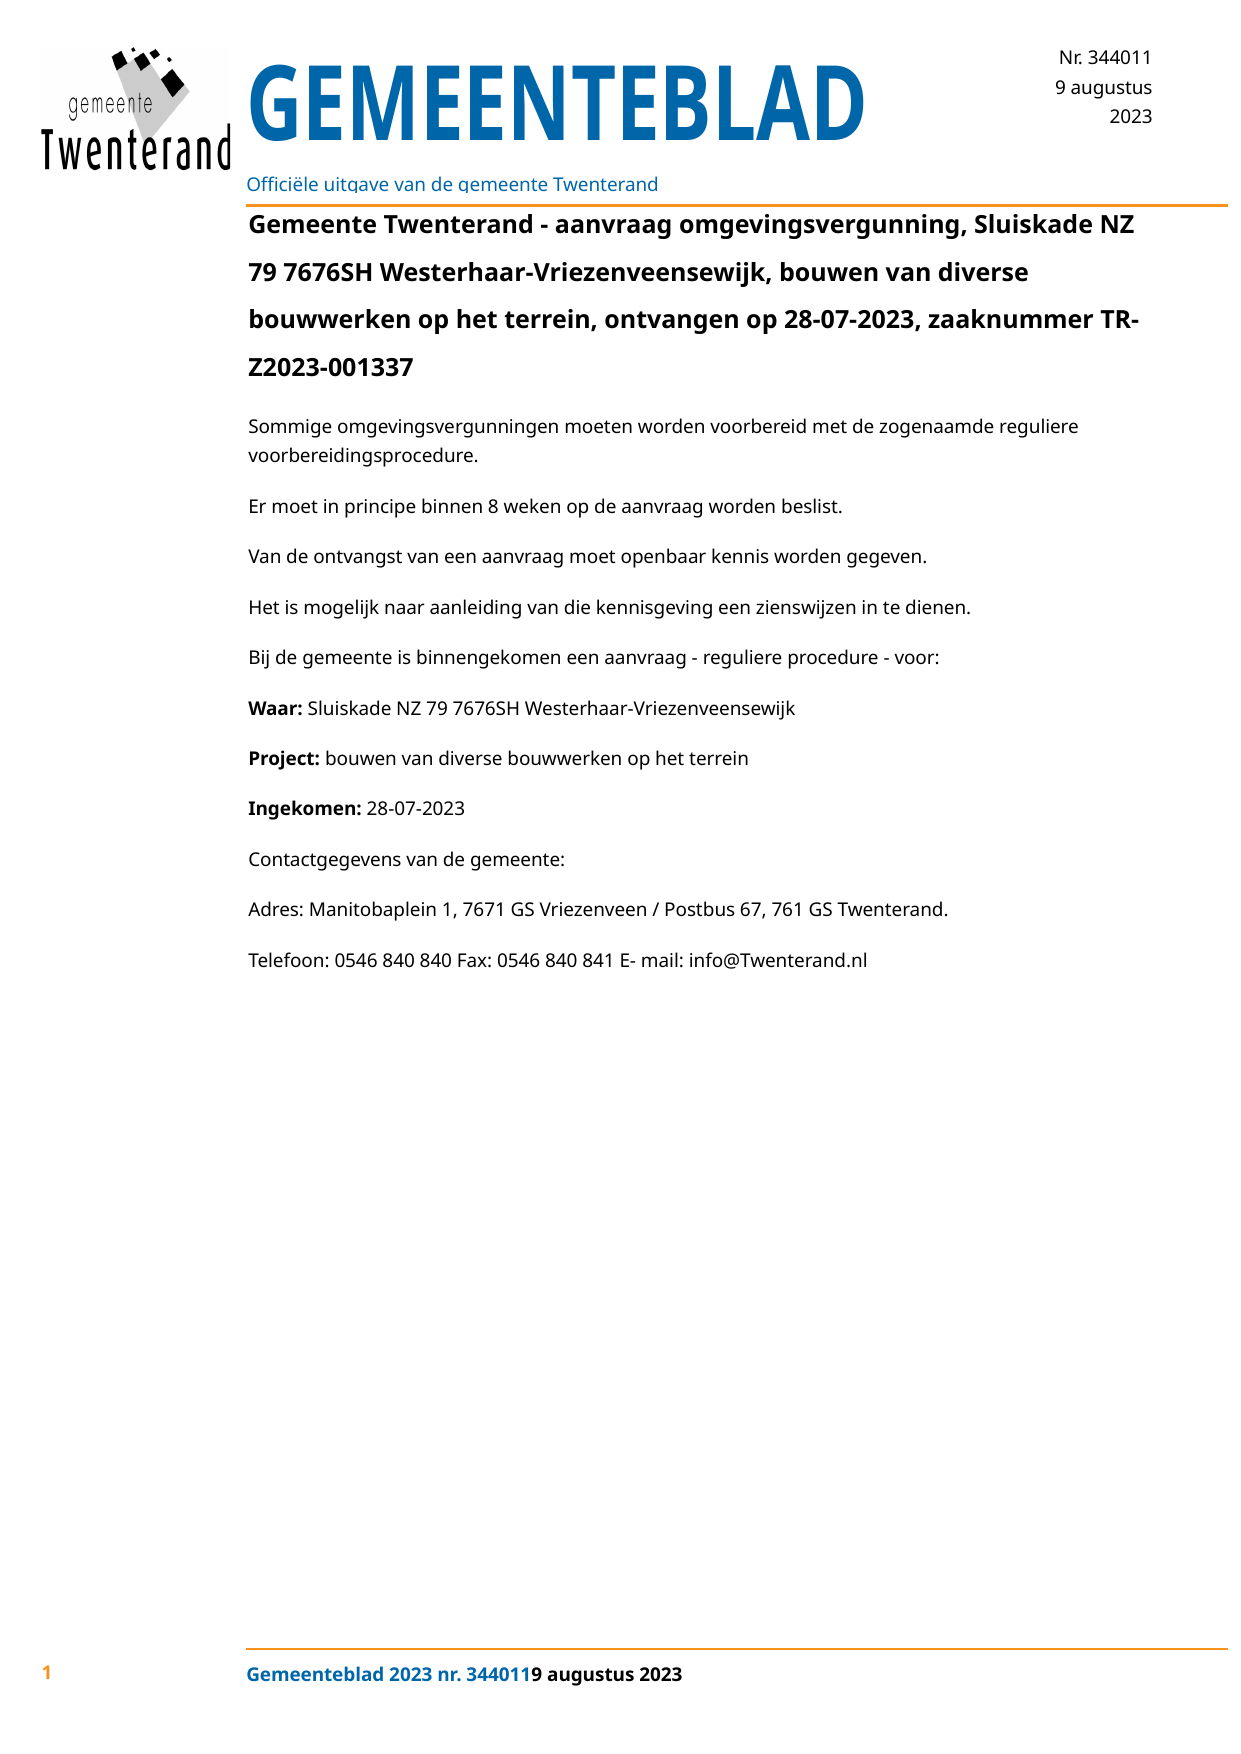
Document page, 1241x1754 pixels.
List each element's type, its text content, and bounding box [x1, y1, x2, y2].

text Waar: Sluiskade NZ 79 7676SH Westerhaar-Vriezenveensewijk [248, 695, 1152, 721]
text Van de ontvangst van een aanvraag moet openbaar kennis worden gegeven. [248, 543, 1152, 569]
text Het is mogelijk naar aanleiding van die kennisgeving een zienswijzen in te dienen. [248, 594, 1152, 620]
text Adres: Manitobaplein 1, 7671 GS Vriezenveen / Postbus 67, 761 GS Twenterand. [248, 896, 1152, 922]
text Ingekomen: 28-07-2023 [248, 796, 1152, 821]
text Sommige omgevingsvergunningen moeten worden voorbereid met de zogenaamde reguliere voorbereidingsprocedure. [248, 413, 1152, 468]
text Bij de gemeente is binnengekomen een aanvraag - reguliere procedure - voor: [248, 644, 1152, 670]
text Gemeente Twenterand - aanvraag omgevingsvergunning, Sluiskade NZ 79 7676SH Westerhaar-Vriezenveensewijk, bouwen van diverse bouwwerken op het terrein, ontvangen op 28-07-2023, zaaknummer TR-Z2023-001337 [248, 207, 1152, 384]
text Contactgegevens van de gemeente: [248, 846, 1152, 872]
picture [41, 47, 231, 172]
text Er moet in principe binnen 8 weken op de aanvraag worden beslist. [248, 493, 1152, 519]
text Project: bouwen van diverse bouwwerken op het terrein [248, 745, 1152, 771]
text Telefoon: 0546 840 840 Fax: 0546 840 841 E- mail: info@Twenterand.nl [248, 947, 1152, 973]
